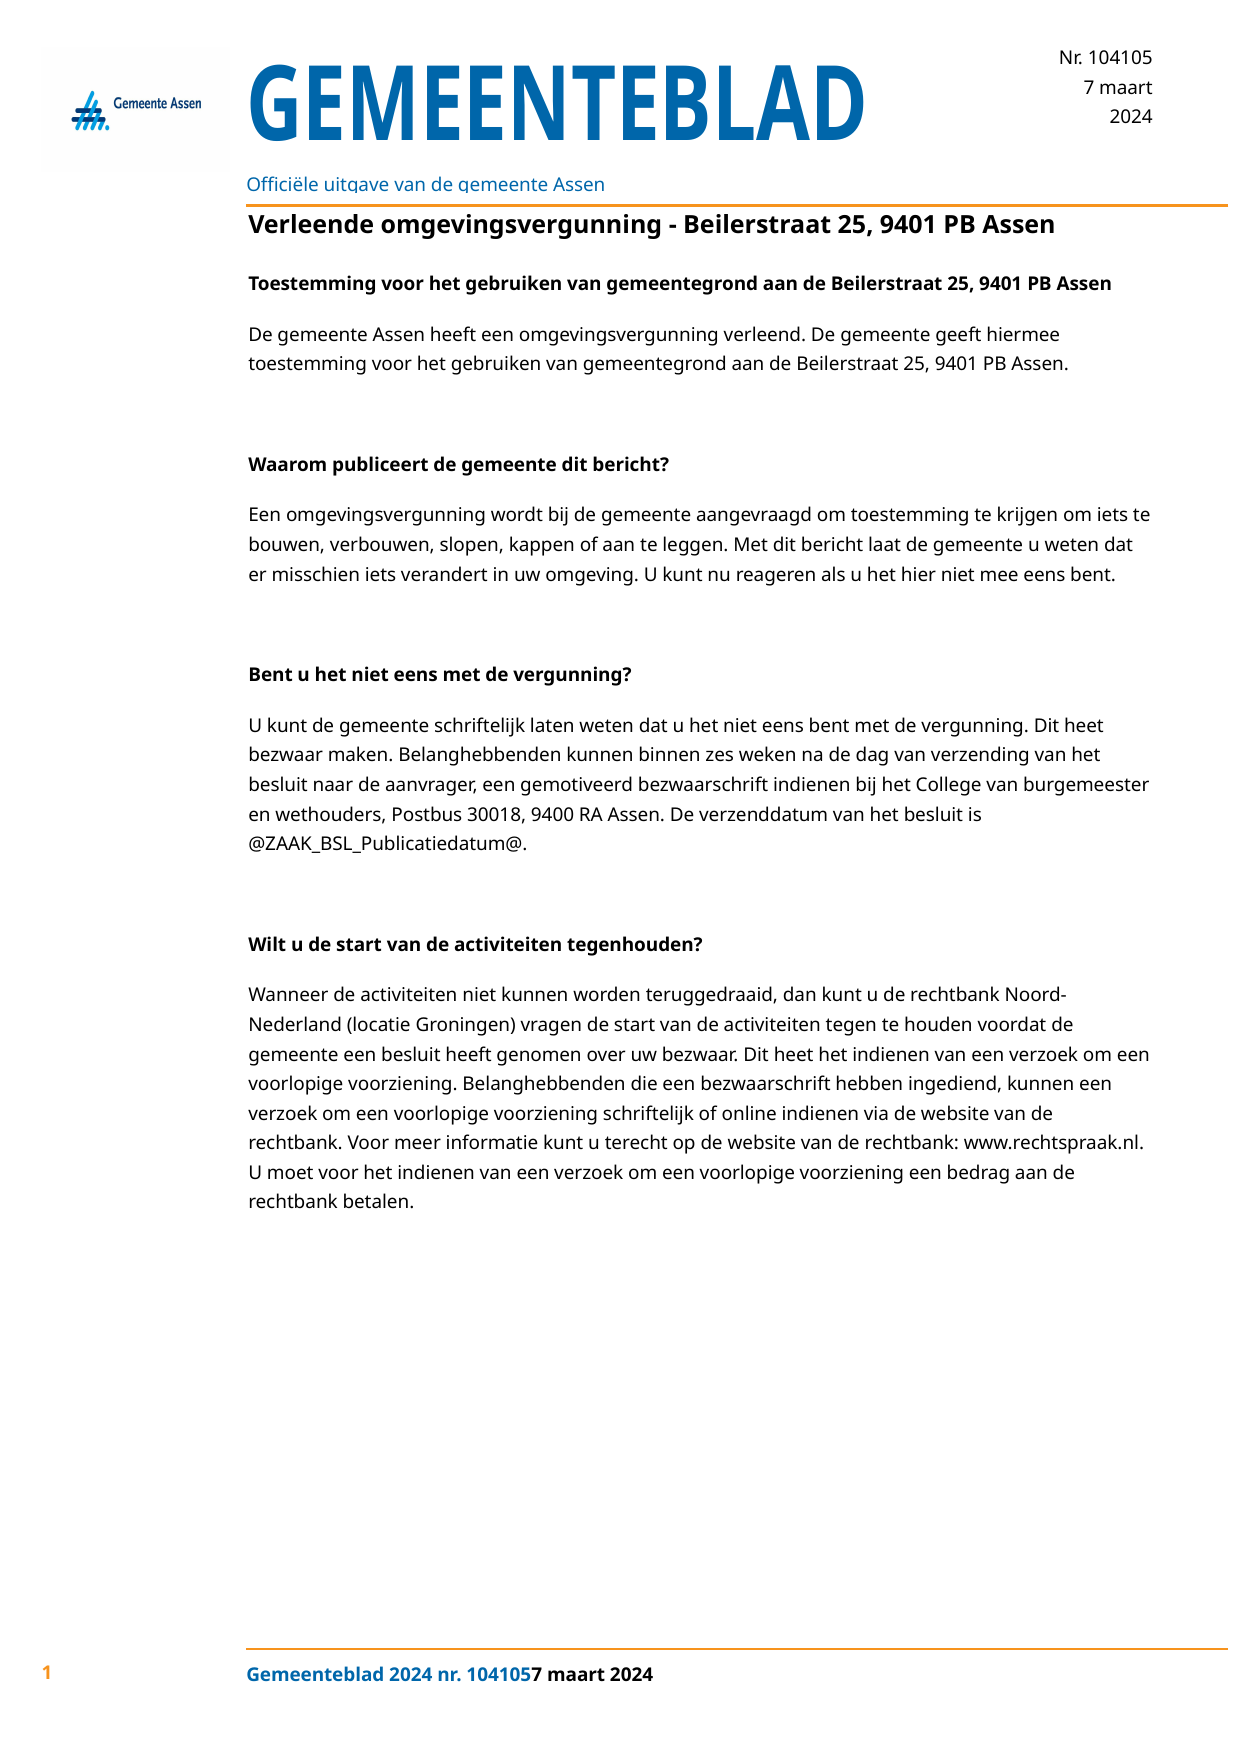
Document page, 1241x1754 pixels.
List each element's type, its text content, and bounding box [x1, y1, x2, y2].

text Bent u het niet eens met de vergunning? [248, 662, 1152, 687]
text De gemeente Assen heeft een omgevingsvergunning verleend. De gemeente geeft hiermee toestemming voor het gebruiken van gemeentegrond aan de Beilerstraat 25, 9401 PB Assen. [248, 321, 1152, 376]
text Een omgevingsvergunning wordt bij de gemeente aangevraagd om toestemming te krijgen om iets te bouwen, verbouwen, slopen, kappen of aan te leggen. Met dit bericht laat de gemeente u weten dat er misschien iets verandert in uw omgeving. U kunt nu reageren als u het hier niet mee eens bent. [248, 502, 1152, 586]
text Toestemming voor het gebruiken van gemeentegrond aan de Beilerstraat 25, 9401 PB Assen [248, 270, 1152, 296]
text Waarom publiceert de gemeente dit bericht? [248, 451, 1152, 477]
text Wilt u de start van de activiteiten tegenhouden? [248, 931, 1152, 957]
picture [41, 47, 231, 172]
text U kunt de gemeente schriftelijk laten weten dat u het niet eens bent met de vergunning. Dit heet bezwaar maken. Belanghebbenden kunnen binnen zes weken na de dag van verzending van het besluit naar de aanvrager, een gemotiveerd bezwaarschrift indienen bij het College van burgemeester en wethouders, Postbus 30018, 9400 RA Assen. De verzenddatum van het besluit is @ZAAK_BSL_Publicatiedatum@. [248, 712, 1152, 856]
text Wanneer de activiteiten niet kunnen worden teruggedraaid, dan kunt u de rechtbank Noord-Nederland (locatie Groningen) vragen de start van de activiteiten tegen te houden voordat de gemeente een besluit heeft genomen over uw bezwaar. Dit heet het indienen van een verzoek om een voorlopige voorziening. Belanghebbenden die een bezwaarschrift hebben ingediend, kunnen een verzoek om een voorlopige voorziening schriftelijk of online indienen via de website van de rechtbank. Voor meer informatie kunt u terecht op de website van de rechtbank: www.rechtspraak.nl. U moet voor het indienen van een verzoek om een voorlopige voorziening een bedrag aan de rechtbank betalen. [248, 982, 1152, 1214]
text Verleende omgevingsvergunning - Beilerstraat 25, 9401 PB Assen [248, 207, 1152, 241]
